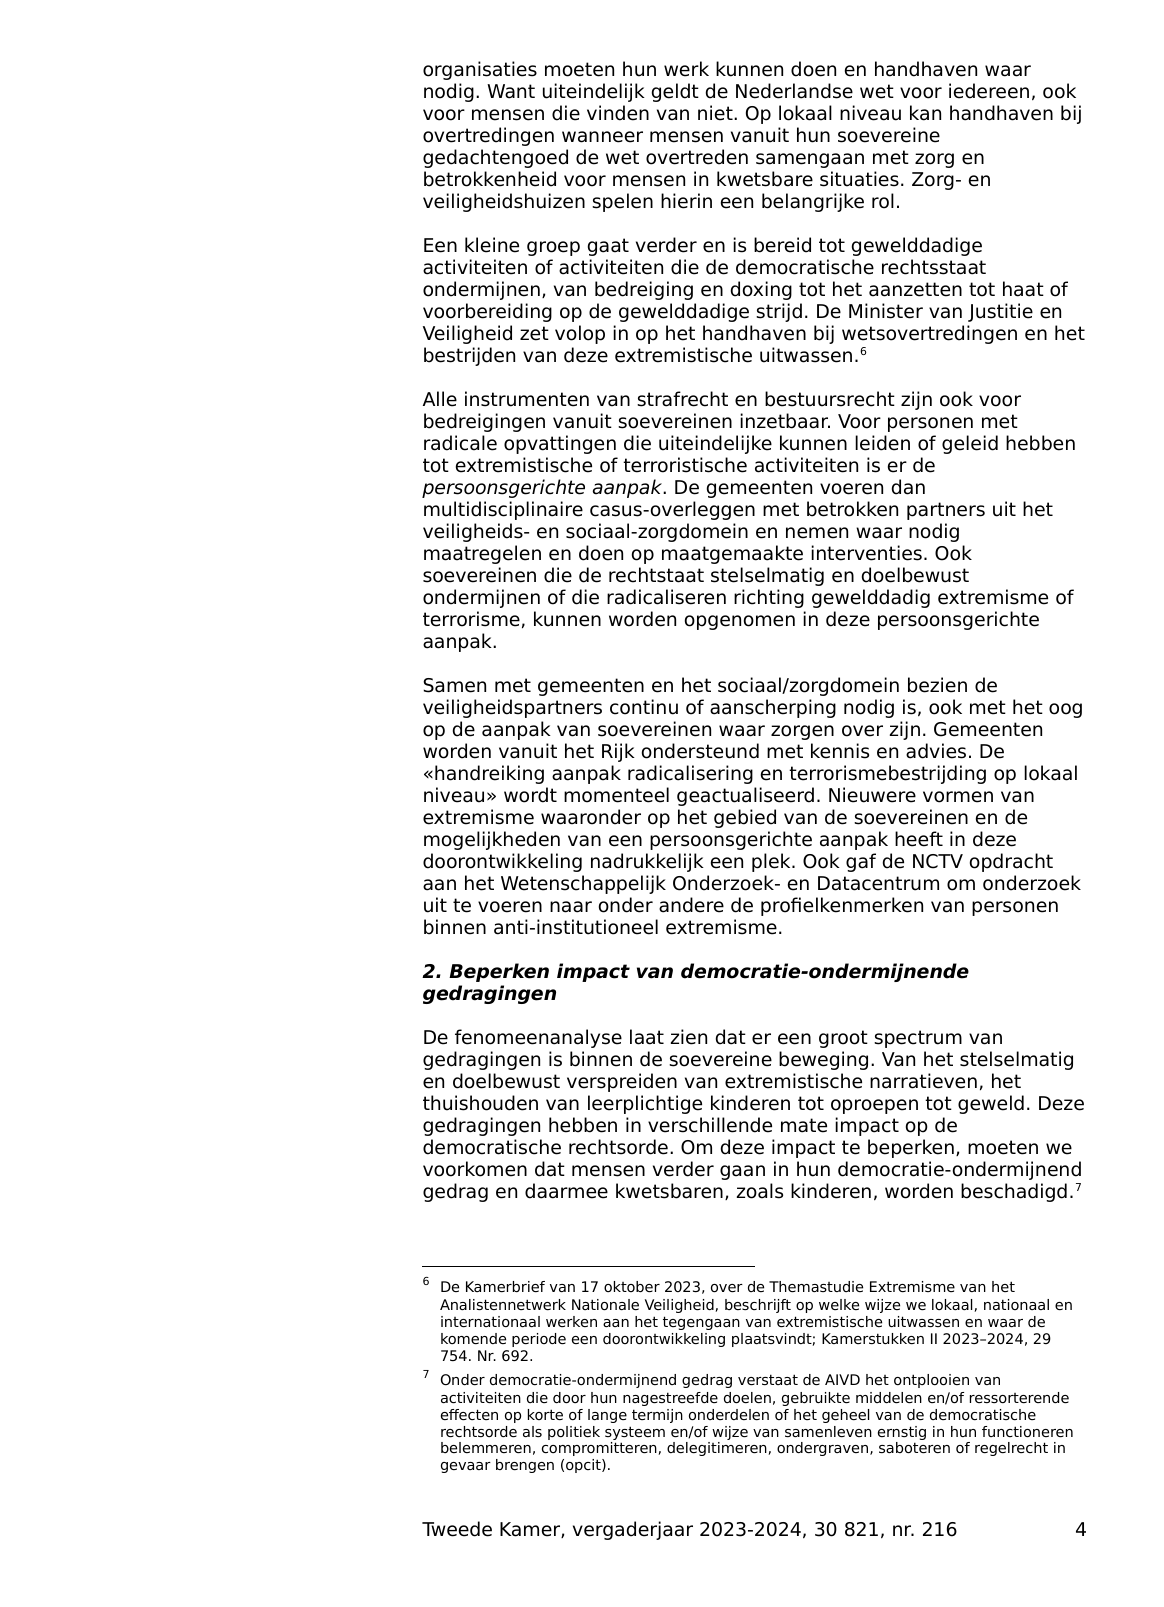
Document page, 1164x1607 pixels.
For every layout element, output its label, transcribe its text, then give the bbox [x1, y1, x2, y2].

text Een kleine groep gaat verder en is bereid tot gewelddadige activiteiten of activiteiten die de democratische rechtsstaat ondermijnen, van bedreiging en doxing tot het aanzetten tot haat of voorbereiding op de gewelddadige strijd. De Minister van Justitie en Veiligheid zet volop in op het handhaven bij wetsovertredingen en het bestrijden van deze extremistische uitwassen. [422, 235, 1087, 367]
text De Kamerbrief van 17 oktober 2023, over de Themastudie Extremisme van het Analistennetwerk Nationale Veiligheid, beschrijft op welke wijze we lokaal, nationaal en internationaal werken aan het tegengaan van extremistische uitwassen en waar de komende periode een doorontwikkeling plaatsvindt; Kamerstukken II 2023–2024, 29 754. Nr. 692. [422, 1275, 1087, 1365]
text Alle instrumenten van strafrecht en bestuursrecht zijn ook voor bedreigingen vanuit soevereinen inzetbaar. Voor personen met radicale opvattingen die uiteindelijke kunnen leiden of geleid hebben tot extremistische of terroristische activiteiten is er de persoonsgerichte aanpak. De gemeenten voeren dan multidisciplinaire casus-overleggen met betrokken partners uit het veiligheids- en sociaal-zorgdomein en nemen waar nodig maatregelen en doen op maatgemaakte interventies. Ook soevereinen die de rechtstaat stelselmatig en doelbewust ondermijnen of die radicaliseren richting gewelddadig extremisme of terrorisme, kunnen worden opgenomen in deze persoonsgerichte aanpak. [422, 389, 1087, 653]
text organisaties moeten hun werk kunnen doen en handhaven waar nodig. Want uiteindelijk geldt de Nederlandse wet voor iedereen, ook voor mensen die vinden van niet. Op lokaal niveau kan handhaven bij overtredingen wanneer mensen vanuit hun soevereine gedachtengoed de wet overtreden samengaan met zorg en betrokkenheid voor mensen in kwetsbare situaties. Zorg- en veiligheidshuizen spelen hierin een belangrijke rol. [422, 59, 1087, 213]
text Onder democratie-ondermijnend gedrag verstaat de AIVD het ontplooien van activiteiten die door hun nagestreefde doelen, gebruikte middelen en/of ressorterende effecten op korte of lange termijn onderdelen of het geheel van de democratische rechtsorde als politiek systeem en/of wijze van samenleven ernstig in hun functioneren belemmeren, compromitteren, delegitimeren, ondergraven, saboteren of regelrecht in gevaar brengen (opcit). [422, 1368, 1087, 1474]
text Samen met gemeenten en het sociaal/zorgdomein bezien de veiligheidspartners continu of aanscherping nodig is, ook met het oog op de aanpak van soevereinen waar zorgen over zijn. Gemeenten worden vanuit het Rijk ondersteund met kennis en advies. De «handreiking aanpak radicalisering en terrorismebestrijding op lokaal niveau» wordt momenteel geactualiseerd. Nieuwere vormen van extremisme waaronder op het gebied van de soevereinen en de mogelijkheden van een persoonsgerichte aanpak heeft in deze doorontwikkeling nadrukkelijk een plek. Ook gaf de NCTV opdracht aan het Wetenschappelijk Onderzoek- en Datacentrum om onderzoek uit te voeren naar onder andere de profielkenmerken van personen binnen anti-institutioneel extremisme. [422, 675, 1087, 939]
text De fenomeenanalyse laat zien dat er een groot spectrum van gedragingen is binnen de soevereine beweging. Van het stelselmatig en doelbewust verspreiden van extremistische narratieven, het thuishouden van leerplichtige kinderen tot oproepen tot geweld. Deze gedragingen hebben in verschillende mate impact op de democratische rechtsorde. Om deze impact te beperken, moeten we voorkomen dat mensen verder gaan in hun democratie-ondermijnend gedrag en daarmee kwetsbaren, zoals kinderen, worden beschadigd. [422, 1027, 1087, 1203]
subtitle 2. Beperken impact van democratie-ondermijnende gedragingen [422, 961, 1087, 1005]
